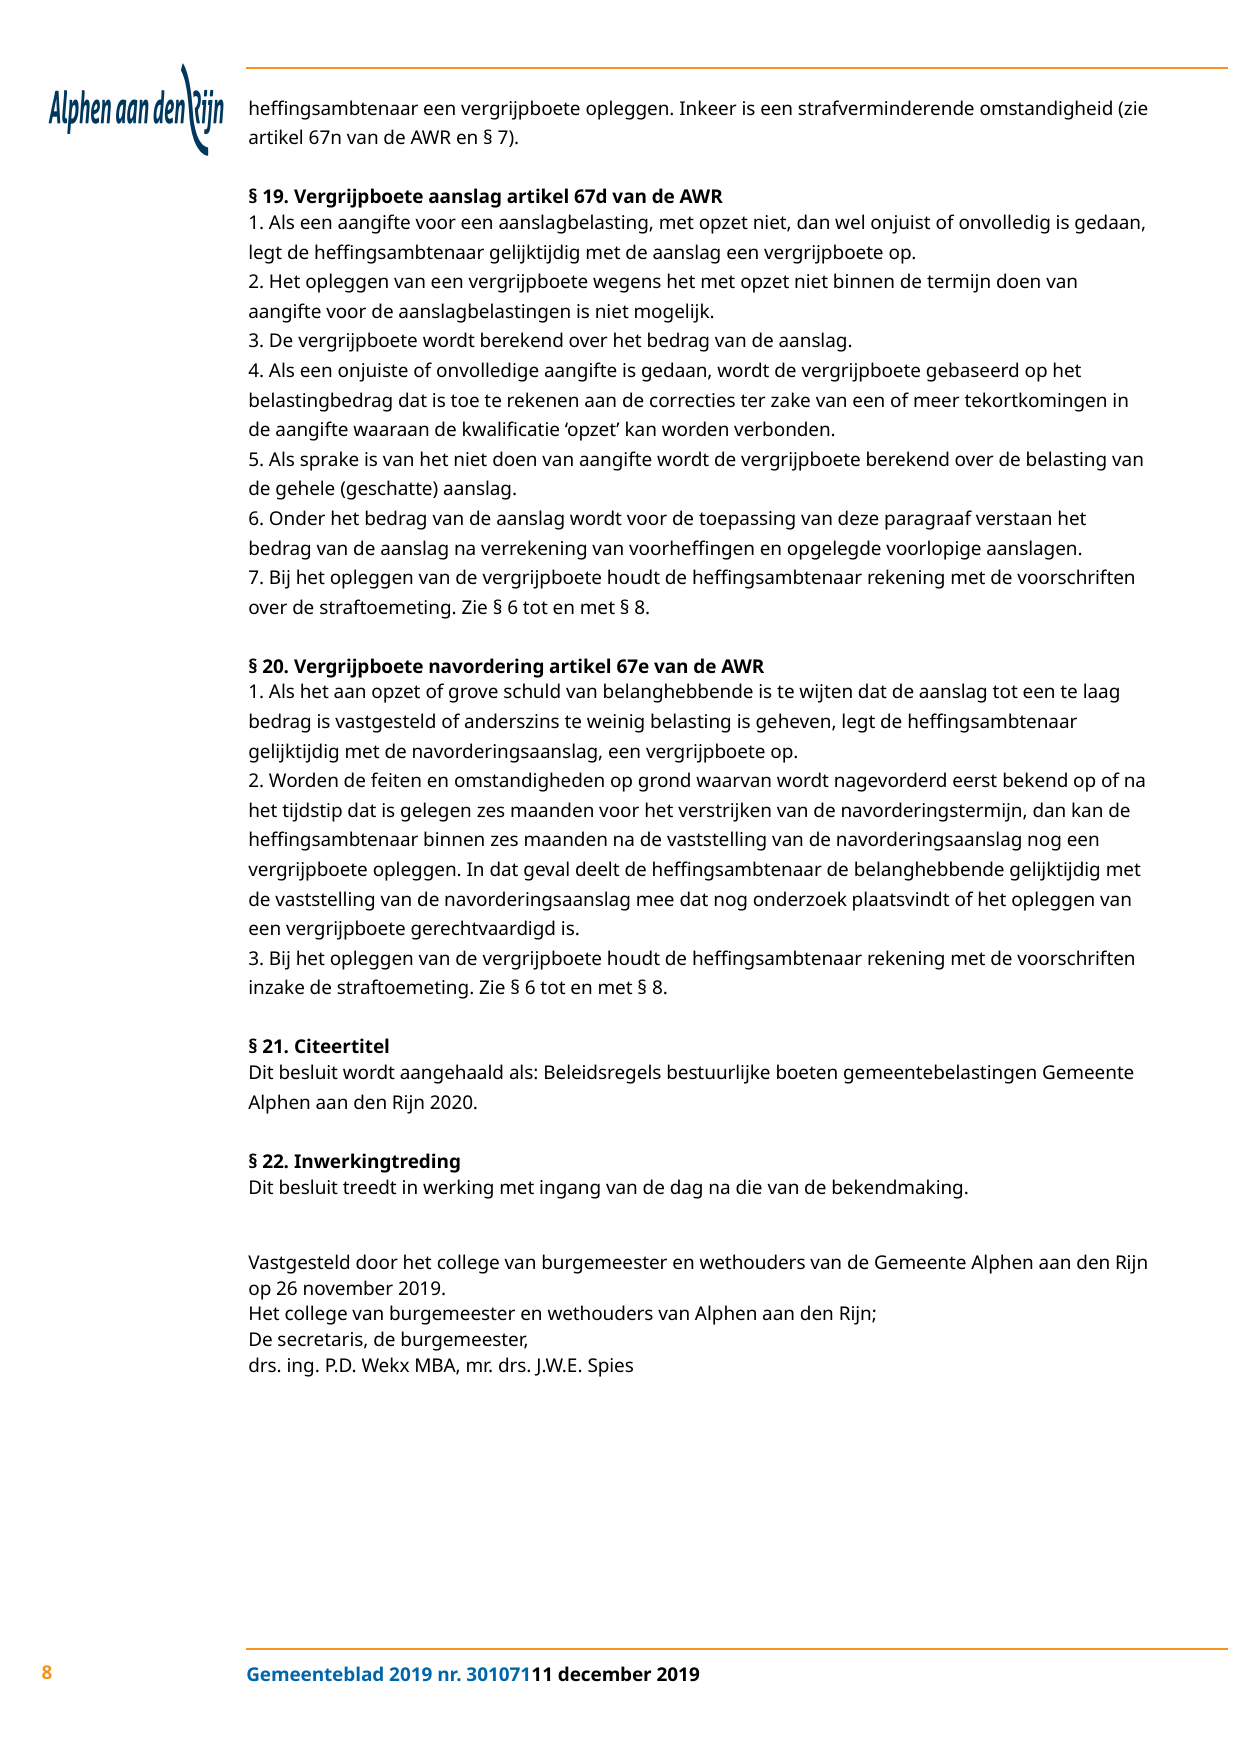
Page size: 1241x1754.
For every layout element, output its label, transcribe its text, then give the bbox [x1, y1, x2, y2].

text § 22. Inwerkingtreding [248, 1148, 1152, 1174]
text 4. Als een onjuiste of onvolledige aangifte is gedaan, wordt de vergrijpboete gebaseerd op het belastingbedrag dat is toe te rekenen aan de correcties ter zake van een of meer tekortkomingen in de aangifte waaraan de kwalificatie ‘opzet’ kan worden verbonden. [248, 357, 1152, 442]
text 3. Bij het opleggen van de vergrijpboete houdt de heffingsambtenaar rekening met de voorschriften inzake de straftoemeting. Zie § 6 tot en met § 8. [248, 945, 1152, 1000]
text De secretaris, de burgemeester, [248, 1326, 1152, 1352]
text Vastgesteld door het college van burgemeester en wethouders van de Gemeente Alphen aan den Rijn op 26 november 2019. [248, 1249, 1152, 1301]
text 6. Onder het bedrag van de aanslag wordt voor de toepassing van deze paragraaf verstaan het bedrag van de aanslag na verrekening van voorheffingen en opgelegde voorlopige aanslagen. [248, 505, 1152, 560]
text Dit besluit treedt in werking met ingang van de dag na die van de bekendmaking. [248, 1174, 1152, 1200]
text heffingsambtenaar een vergrijpboete opleggen. Inkeer is een strafverminderende omstandigheid (zie artikel 67n van de AWR en § 7). [248, 95, 1152, 150]
text 1. Als een aangifte voor een aanslagbelasting, met opzet niet, dan wel onjuist of onvolledig is gedaan, legt de heffingsambtenaar gelijktijdig met de aanslag een vergrijpboete op. [248, 209, 1152, 264]
text 3. De vergrijpboete wordt berekend over het bedrag van de aanslag. [248, 328, 1152, 353]
text drs. ing. P.D. Wekx MBA, mr. drs. J.W.E. Spies [248, 1352, 1152, 1378]
text § 20. Vergrijpboete navordering artikel 67e van de AWR [248, 653, 1152, 679]
text Dit besluit wordt aangehaald als: Beleidsregels bestuurlijke boeten gemeentebelastingen Gemeente Alphen aan den Rijn 2020. [248, 1059, 1152, 1115]
text 1. Als het aan opzet of grove schuld van belanghebbende is te wijten dat de aanslag tot een te laag bedrag is vastgesteld of anderszins te weinig belasting is geheven, legt de heffingsambtenaar gelijktijdig met de navorderingsaanslag, een vergrijpboete op. [248, 679, 1152, 764]
text 7. Bij het opleggen van de vergrijpboete houdt de heffingsambtenaar rekening met de voorschriften over de straftoemeting. Zie § 6 tot en met § 8. [248, 564, 1152, 619]
text Het college van burgemeester en wethouders van Alphen aan den Rijn; [248, 1301, 1152, 1326]
picture [41, 47, 231, 172]
text 2. Het opleggen van een vergrijpboete wegens het met opzet niet binnen de termijn doen van aangifte voor de aanslagbelastingen is niet mogelijk. [248, 268, 1152, 324]
text 2. Worden de feiten en omstandigheden op grond waarvan wordt nagevorderd eerst bekend op of na het tijdstip dat is gelegen zes maanden voor het verstrijken van de navorderingstermijn, dan kan de heffingsambtenaar binnen zes maanden na de vaststelling van de navorderingsaanslag nog een vergrijpboete opleggen. In dat geval deelt de heffingsambtenaar de belanghebbende gelijktijdig met de vaststelling van de navorderingsaanslag mee dat nog onderzoek plaatsvindt of het opleggen van een vergrijpboete gerechtvaardigd is. [248, 767, 1152, 941]
text § 21. Citeertitel [248, 1034, 1152, 1059]
text § 19. Vergrijpboete aanslag artikel 67d van de AWR [248, 183, 1152, 209]
text 5. Als sprake is van het niet doen van aangifte wordt de vergrijpboete berekend over de belasting van de gehele (geschatte) aanslag. [248, 446, 1152, 501]
